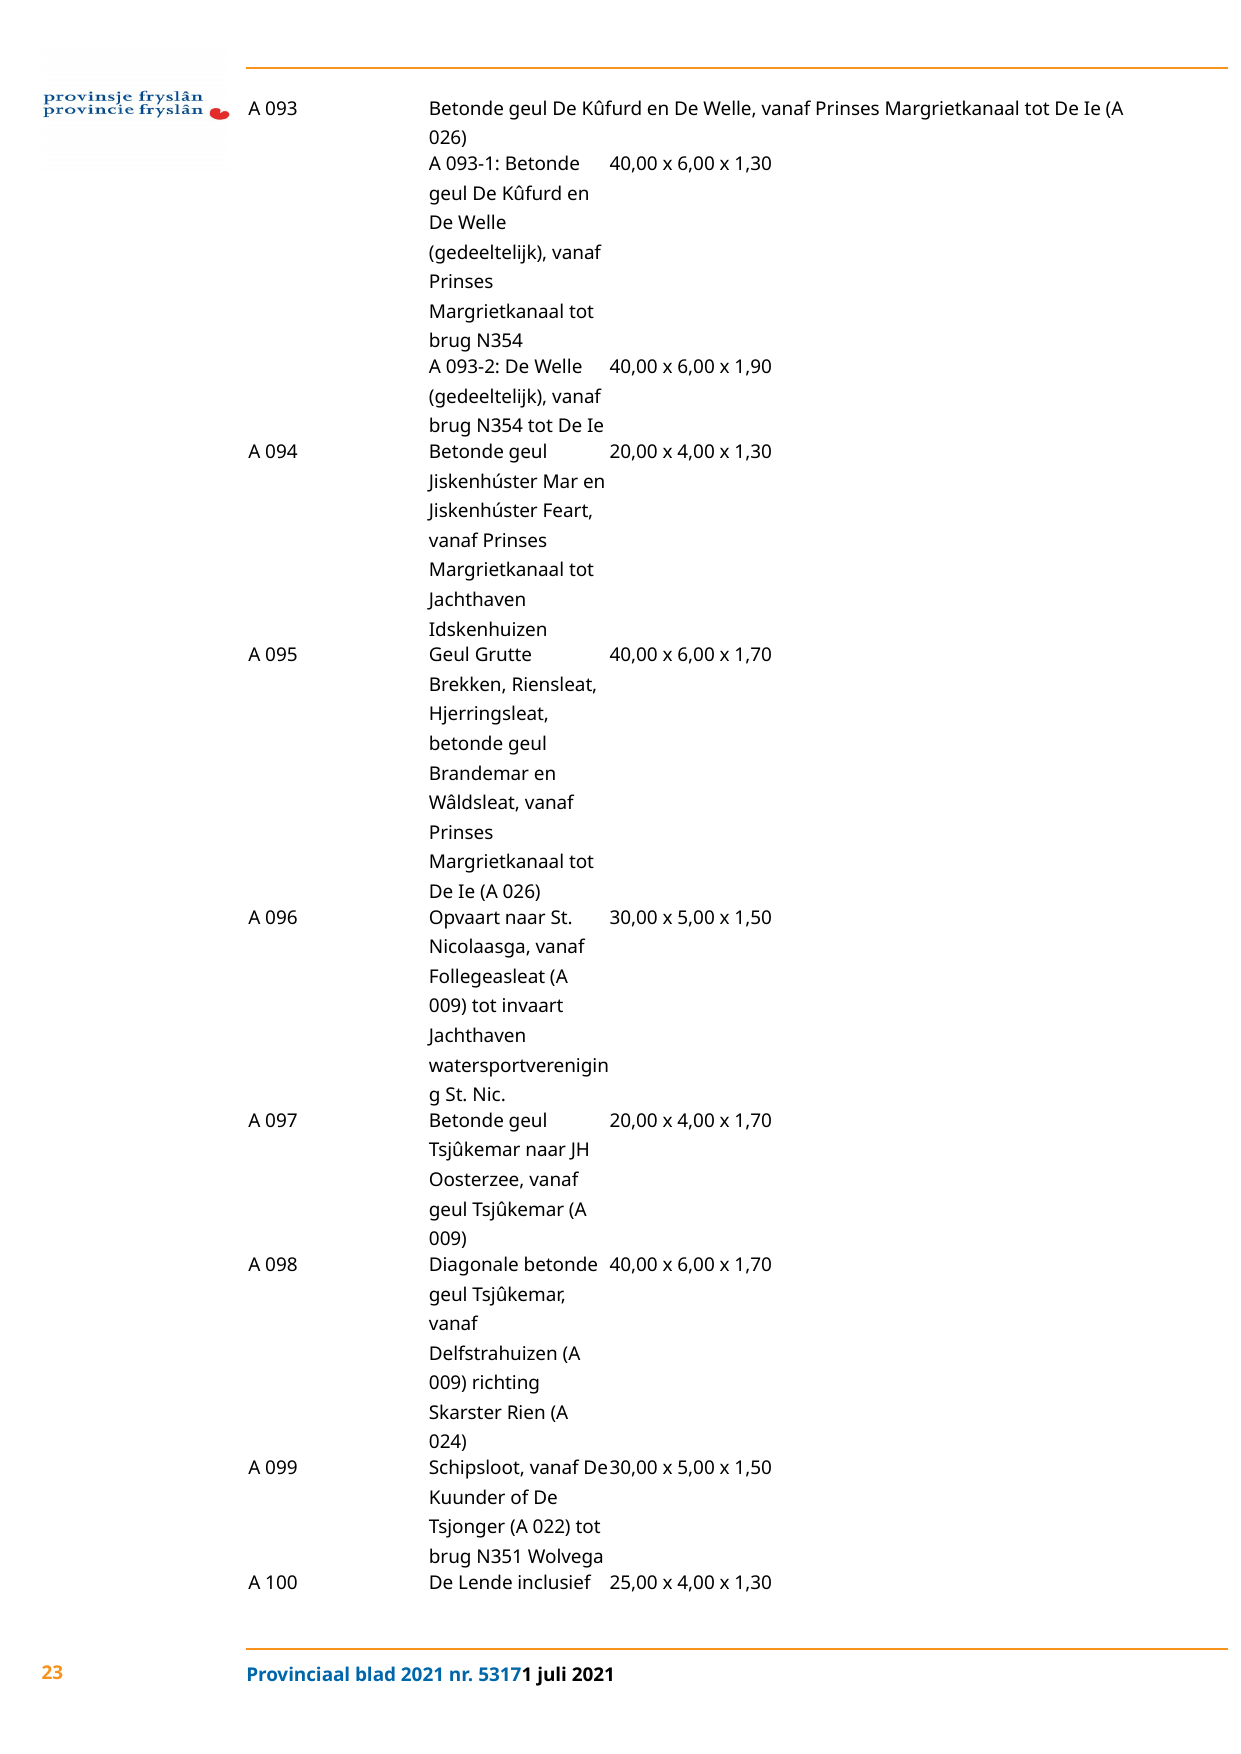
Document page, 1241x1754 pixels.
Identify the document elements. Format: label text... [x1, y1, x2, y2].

table_cell [790, 438, 971, 641]
table_cell 30,00 x 5,00 x 1,50 [609, 1454, 790, 1569]
table_cell [790, 1107, 971, 1251]
table_cell [971, 904, 1152, 1107]
table_cell [790, 904, 971, 1107]
table_cell [971, 641, 1152, 904]
table_cell [971, 1107, 1152, 1251]
table_cell 25,00 x 4,00 x 1,30 [609, 1569, 790, 1594]
table_cell A 100 [248, 1569, 429, 1594]
table_cell [971, 150, 1152, 353]
table_cell [971, 1569, 1152, 1594]
table_cell [790, 150, 971, 353]
table_cell 40,00 x 6,00 x 1,70 [609, 641, 790, 904]
table_cell Betonde geul Jiskenhúster Mar en Jiskenhúster Feart, vanaf Prinses Margrietkanaal tot Jachthaven Idskenhuizen [429, 438, 609, 641]
table_cell A 099 [248, 1454, 429, 1569]
table_cell [971, 1454, 1152, 1569]
table_cell 20,00 x 4,00 x 1,30 [609, 438, 790, 641]
table_cell [971, 438, 1152, 641]
table_cell A 093-1: Betonde geul De Kûfurd en De Welle (gedeeltelijk), vanaf Prinses Margrietkanaal tot brug N354 [429, 150, 609, 353]
table_cell [790, 1569, 971, 1594]
table_cell Schipsloot, vanaf De Kuunder of De Tsjonger (A 022) tot brug N351 Wolvega [429, 1454, 609, 1569]
table_cell [790, 1454, 971, 1569]
table_cell 40,00 x 6,00 x 1,90 [609, 353, 790, 438]
table_cell [790, 1251, 971, 1454]
table_cell A 096 [248, 904, 429, 1107]
table_cell 40,00 x 6,00 x 1,70 [609, 1251, 790, 1454]
table_cell A 095 [248, 641, 429, 904]
table_cell Geul Grutte Brekken, Riensleat, Hjerringsleat, betonde geul Brandemar en Wâldsleat, vanaf Prinses Margrietkanaal tot De Ie (A 026) [429, 641, 609, 904]
table_cell Betonde geul De Kûfurd en De Welle, vanaf Prinses Margrietkanaal tot De Ie (A 026) [429, 95, 1152, 150]
table_cell De Lende inclusief [429, 1569, 609, 1594]
table_cell Betonde geul Tsjûkemar naar JH Oosterzee, vanaf geul Tsjûkemar (A 009) [429, 1107, 609, 1251]
table_cell Opvaart naar St. Nicolaasga, vanaf Follegeasleat (A 009) tot invaart Jachthaven watersportvereniging St. Nic. [429, 904, 609, 1107]
table_cell 30,00 x 5,00 x 1,50 [609, 904, 790, 1107]
table_cell A 098 [248, 1251, 429, 1454]
table_cell 20,00 x 4,00 x 1,70 [609, 1107, 790, 1251]
table_cell Diagonale betonde geul Tsjûkemar, vanaf Delfstrahuizen (A 009) richting Skarster Rien (A 024) [429, 1251, 609, 1454]
table_cell A 097 [248, 1107, 429, 1251]
table_cell A 094 [248, 438, 429, 641]
picture [41, 47, 231, 172]
table_cell [971, 353, 1152, 438]
table_cell 40,00 x 6,00 x 1,30 [609, 150, 790, 353]
table_cell [971, 1251, 1152, 1454]
table_cell A 093 [248, 95, 429, 438]
table_cell [790, 353, 971, 438]
table_cell A 093-2: De Welle (gedeeltelijk), vanaf brug N354 tot De Ie [429, 353, 609, 438]
table_cell [790, 641, 971, 904]
